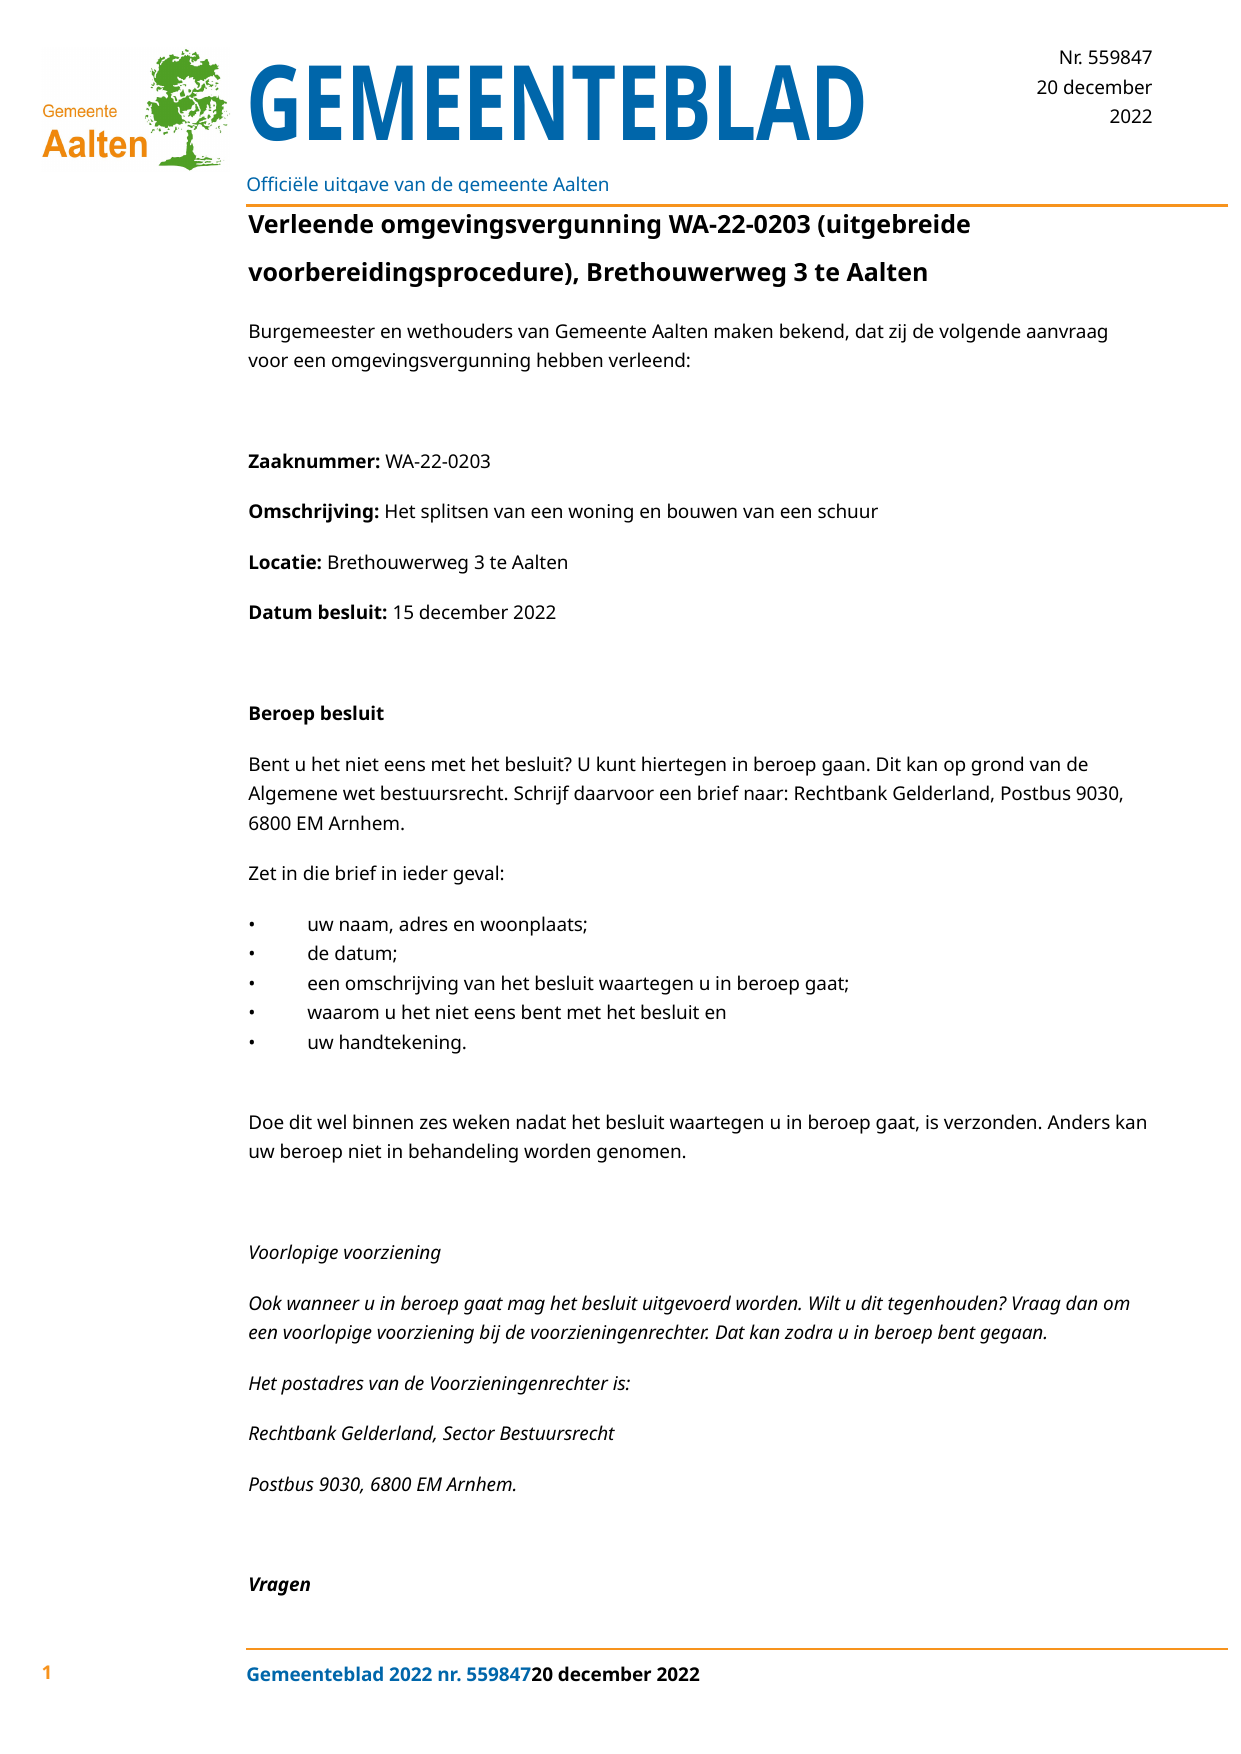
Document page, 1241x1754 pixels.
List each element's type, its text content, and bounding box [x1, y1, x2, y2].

text Beroep besluit [248, 700, 1152, 726]
list een omschrijving van het besluit waartegen u in beroep gaat; [248, 970, 1152, 996]
text Datum besluit: 15 december 2022 [248, 599, 1152, 625]
text Het postadres van de Voorzieningenrechter is: [248, 1370, 1152, 1396]
text Postbus 9030, 6800 EM Arnhem. [248, 1471, 1152, 1497]
text Zaaknummer: WA-22-0203 [248, 448, 1152, 474]
text Burgemeester en wethouders van Gemeente Aalten maken bekend, dat zij de volgende aanvraag voor een omgevingsvergunning hebben verleend: [248, 318, 1152, 373]
text Vragen [248, 1572, 1152, 1597]
text Locatie: Brethouwerweg 3 te Aalten [248, 549, 1152, 575]
text Doe dit wel binnen zes weken nadat het besluit waartegen u in beroep gaat, is verzonden. Anders kan uw beroep niet in behandeling worden genomen. [248, 1109, 1152, 1164]
text Ook wanneer u in beroep gaat mag het besluit uitgevoerd worden. Wilt u dit tegenhouden? Vraag dan om een voorlopige voorziening bij de voorzieningenrechter. Dat kan zodra u in beroep bent gegaan. [248, 1290, 1152, 1345]
text Zet in die brief in ieder geval: [248, 860, 1152, 886]
list uw handtekening. [248, 1029, 1152, 1055]
list uw naam, adres en woonplaats; [248, 911, 1152, 937]
text Rechtbank Gelderland, Sector Bestuursrecht [248, 1420, 1152, 1446]
list waarom u het niet eens bent met het besluit en [248, 999, 1152, 1025]
picture [41, 47, 231, 172]
text Voorlopige voorziening [248, 1239, 1152, 1265]
text Verleende omgevingsvergunning WA-22-0203 (uitgebreide voorbereidingsprocedure), Brethouwerweg 3 te Aalten [248, 207, 1152, 288]
text Bent u het niet eens met het besluit? U kunt hiertegen in beroep gaan. Dit kan op grond van de Algemene wet bestuursrecht. Schrijf daarvoor een brief naar: Rechtbank Gelderland, Postbus 9030, 6800 EM Arnhem. [248, 751, 1152, 836]
text Omschrijving: Het splitsen van een woning en bouwen van een schuur [248, 499, 1152, 524]
list de datum; [248, 940, 1152, 966]
